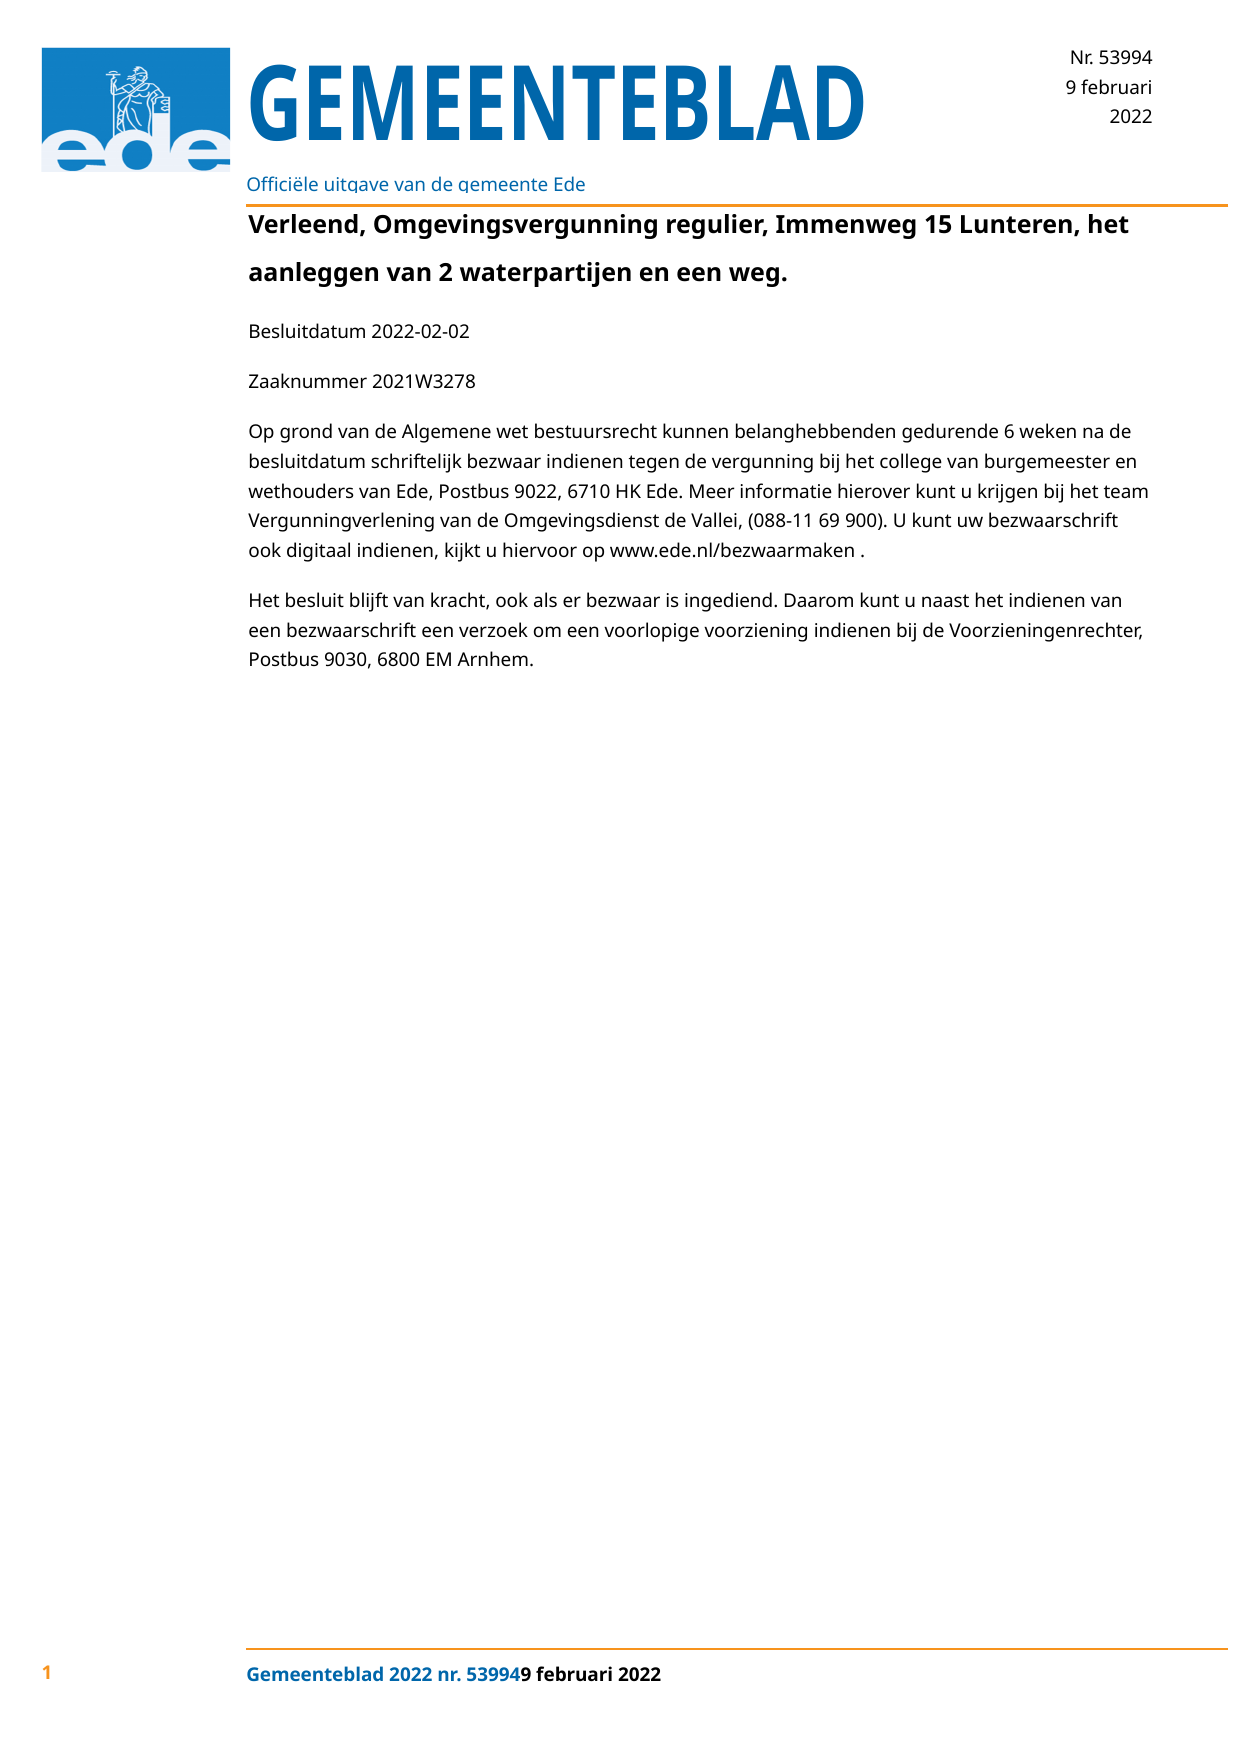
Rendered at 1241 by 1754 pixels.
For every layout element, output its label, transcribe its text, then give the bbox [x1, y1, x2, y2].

text Zaaknummer 2021W3278 [248, 368, 1152, 394]
text Op grond van de Algemene wet bestuursrecht kunnen belanghebbenden gedurende 6 weken na de besluitdatum schriftelijk bezwaar indienen tegen de vergunning bij het college van burgemeester en wethouders van Ede, Postbus 9022, 6710 HK Ede. Meer informatie hierover kunt u krijgen bij het team Vergunningverlening van de Omgevingsdienst de Vallei, (088-11 69 900). U kunt uw bezwaarschrift ook digitaal indienen, kijkt u hiervoor op www.ede.nl/bezwaarmaken . [248, 419, 1152, 563]
text Besluitdatum 2022-02-02 [248, 318, 1152, 344]
picture [41, 47, 231, 172]
text Het besluit blijft van kracht, ook als er bezwaar is ingediend. Daarom kunt u naast het indienen van een bezwaarschrift een verzoek om een voorlopige voorziening indienen bij de Voorzieningenrechter, Postbus 9030, 6800 EM Arnhem. [248, 587, 1152, 672]
text Verleend, Omgevingsvergunning regulier, Immenweg 15 Lunteren, het aanleggen van 2 waterpartijen en een weg. [248, 207, 1152, 288]
